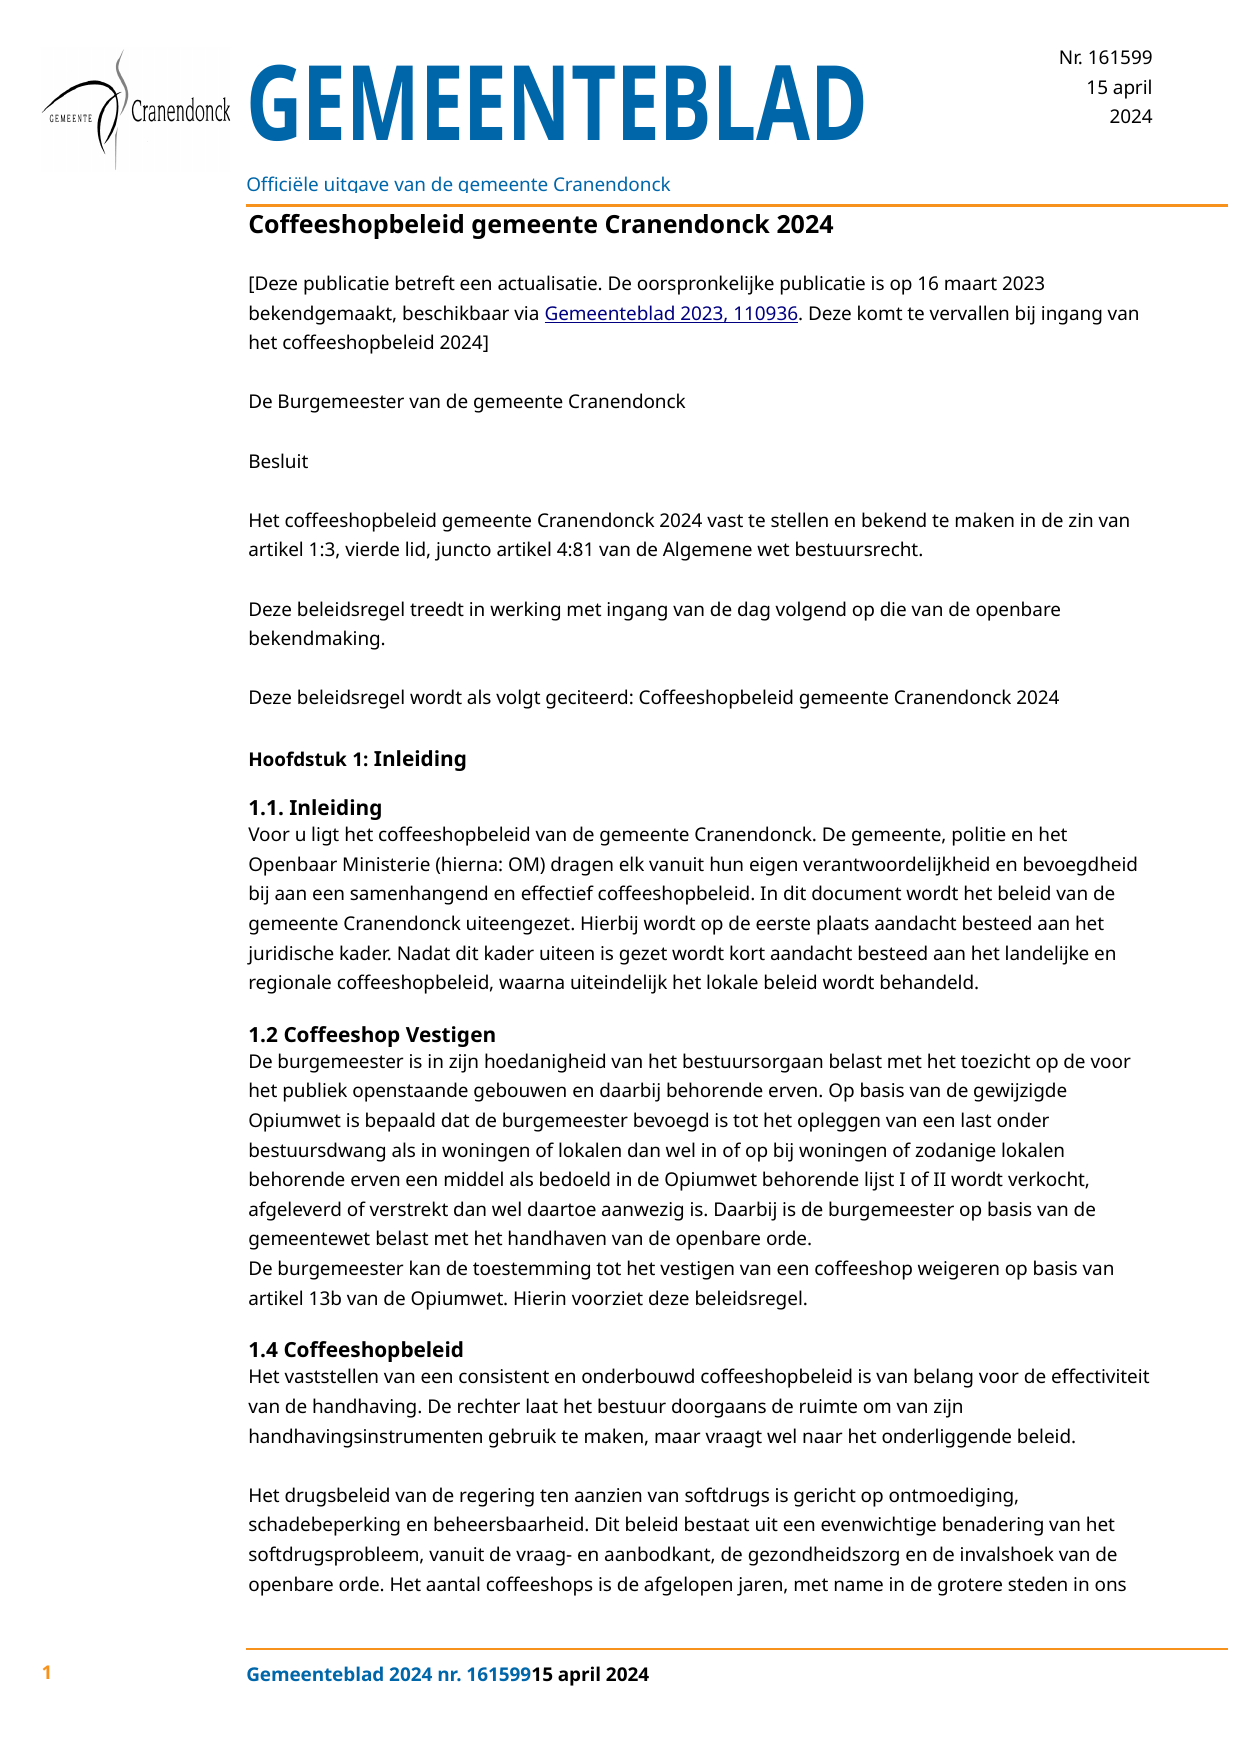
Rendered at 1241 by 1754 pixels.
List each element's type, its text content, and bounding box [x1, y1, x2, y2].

text 1.2 Coffeeshop Vestigen [248, 1020, 1152, 1048]
text Coffeeshopbeleid gemeente Cranendonck 2024 [248, 207, 1152, 241]
text Deze beleidsregel wordt als volgt geciteerd: Coffeeshopbeleid gemeente Cranendonck 2024 [248, 684, 1152, 710]
picture [41, 47, 231, 172]
text De burgemeester is in zijn hoedanigheid van het bestuursorgaan belast met het toezicht op de voor het publiek openstaande gebouwen en daarbij behorende erven. Op basis van de gewijzigde Opiumwet is bepaald dat de burgemeester bevoegd is tot het opleggen van een last onder bestuursdwang als in woningen of lokalen dan wel in of op bij woningen of zodanige lokalen behorende erven een middel als bedoeld in de Opiumwet behorende lijst I of II wordt verkocht, afgeleverd of verstrekt dan wel daartoe aanwezig is. Daarbij is de burgemeester op basis van de gemeentewet belast met het handhaven van de openbare orde. [248, 1048, 1152, 1251]
text [Deze publicatie betreft een actualisatie. De oorspronkelijke publicatie is op 16 maart 2023 bekendgemaakt, beschikbaar via Gemeenteblad 2023, 110936. Deze komt te vervallen bij ingang van het coffeeshopbeleid 2024] [248, 270, 1152, 355]
text Het drugsbeleid van de regering ten aanzien van softdrugs is gericht op ontmoediging, schadebeperking en beheersbaarheid. Dit beleid bestaat uit een evenwichtige benadering van het softdrugsprobleem, vanuit de vraag- en aanbodkant, de gezondheidszorg en de invalshoek van de openbare orde. Het aantal coffeeshops is de afgelopen jaren, met name in de grotere steden in ons [248, 1482, 1152, 1596]
text Deze beleidsregel treedt in werking met ingang van de dag volgend op die van de openbare bekendmaking. [248, 596, 1152, 651]
text De burgemeester kan de toestemming tot het vestigen van een coffeeshop weigeren op basis van artikel 13b van de Opiumwet. Hierin voorziet deze beleidsregel. [248, 1255, 1152, 1311]
text Hoofdstuk 1: Inleiding [248, 744, 1152, 772]
text 1.1. Inleiding [248, 793, 1152, 821]
text Voor u ligt het coffeeshopbeleid van de gemeente Cranendonck. De gemeente, politie en het Openbaar Ministerie (hierna: OM) dragen elk vanuit hun eigen verantwoordelijkheid en bevoegdheid bij aan een samenhangend en effectief coffeeshopbeleid. In dit document wordt het beleid van de gemeente Cranendonck uiteengezet. Hierbij wordt op de eerste plaats aandacht besteed aan het juridische kader. Nadat dit kader uiteen is gezet wordt kort aandacht besteed aan het landelijke en regionale coffeeshopbeleid, waarna uiteindelijk het lokale beleid wordt behandeld. [248, 821, 1152, 995]
text De Burgemeester van de gemeente Cranendonck [248, 389, 1152, 414]
text Besluit [248, 448, 1152, 473]
text Het coffeeshopbeleid gemeente Cranendonck 2024 vast te stellen en bekend te maken in de zin van artikel 1:3, vierde lid, juncto artikel 4:81 van de Algemene wet bestuursrecht. [248, 507, 1152, 562]
text Het vaststellen van een consistent en onderbouwd coffeeshopbeleid is van belang voor de effectiviteit van de handhaving. De rechter laat het bestuur doorgaans de ruimte om van zijn handhavingsinstrumenten gebruik te maken, maar vraagt wel naar het onderliggende beleid. [248, 1364, 1152, 1448]
text 1.4 Coffeeshopbeleid [248, 1335, 1152, 1364]
